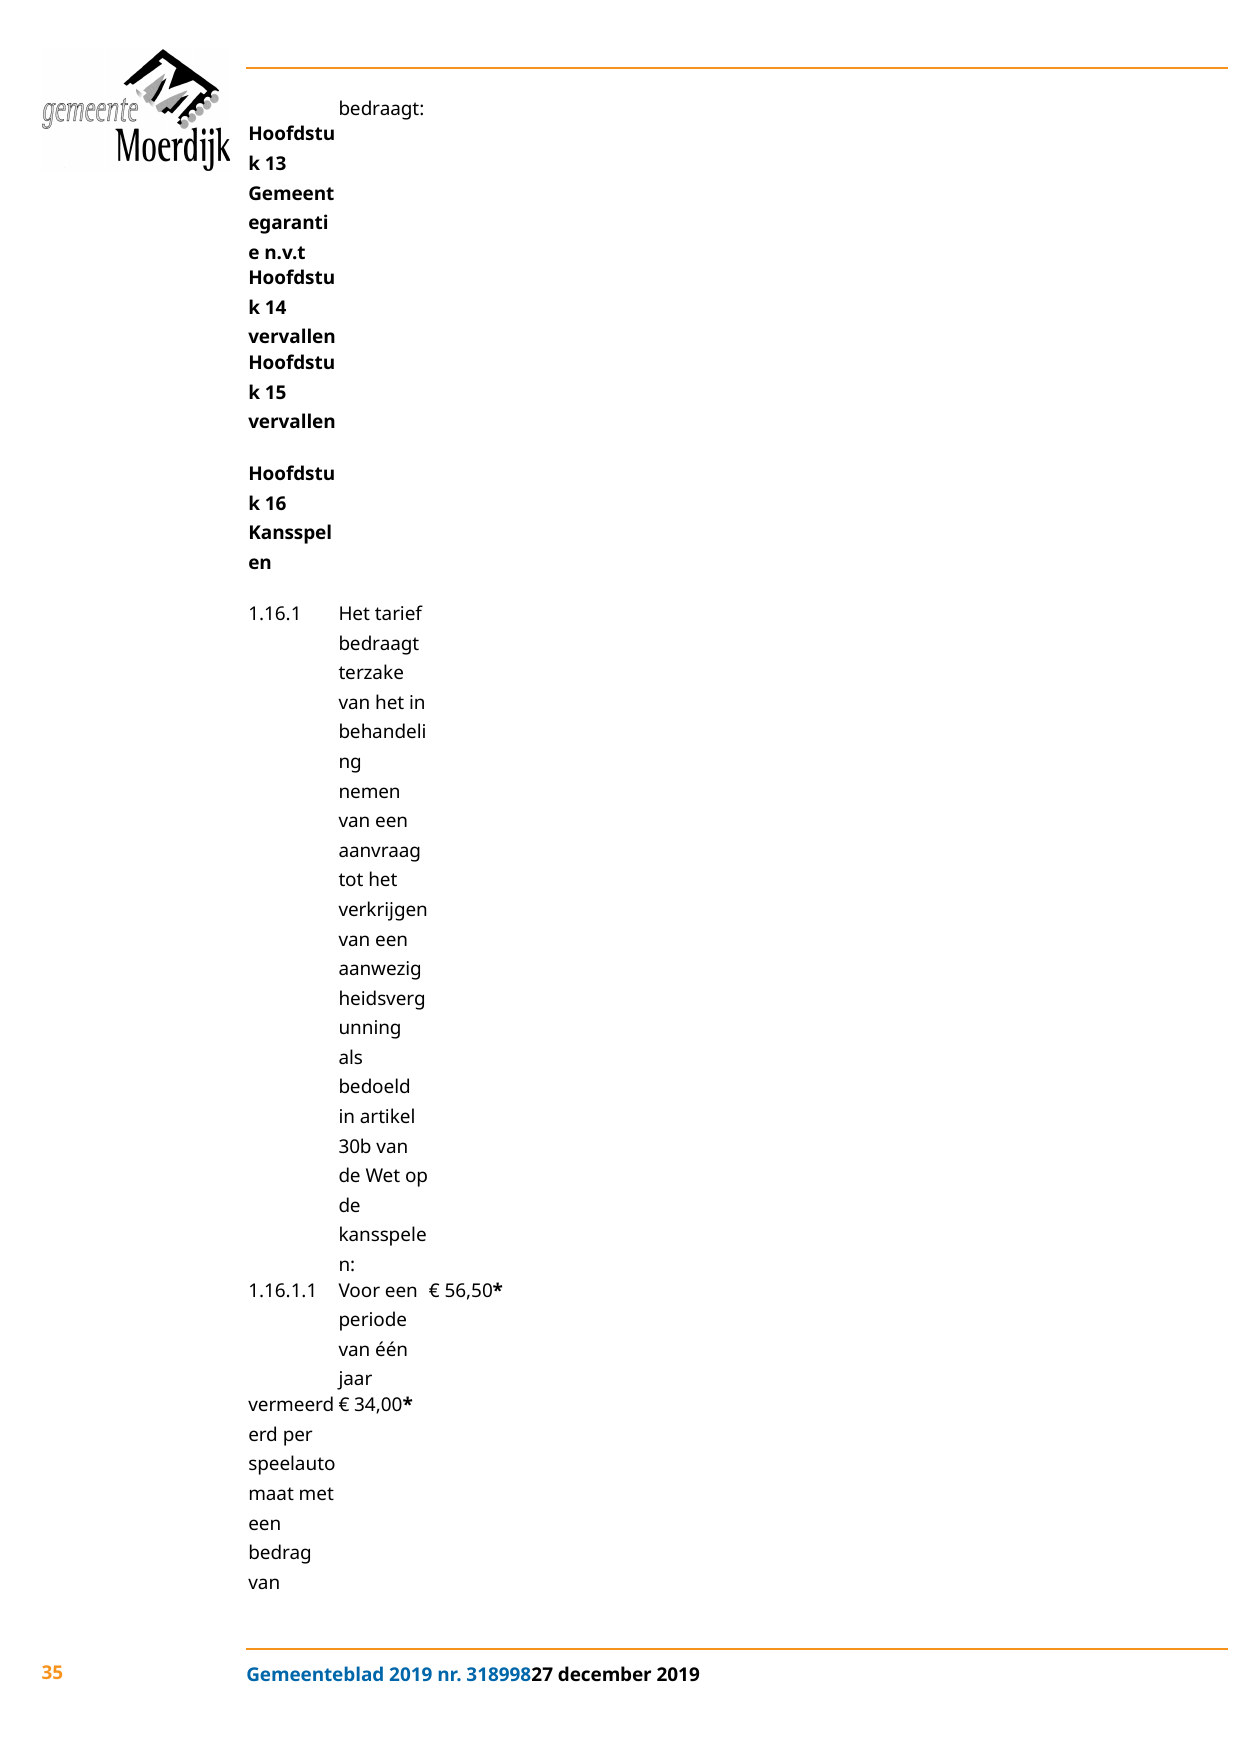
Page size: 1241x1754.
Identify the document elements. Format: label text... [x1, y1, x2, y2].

table_cell 1.16.1 [248, 600, 338, 1277]
table_cell vermeerderd per speelautomaat met een bedrag van [248, 1391, 338, 1594]
table_cell [248, 95, 338, 121]
table_cell Hoofdstuk 16 Kansspelen [248, 460, 338, 574]
table_cell 1.16.1.1 [248, 1277, 338, 1391]
picture [41, 47, 231, 172]
table_cell [248, 575, 338, 600]
table_cell Het tarief bedraagt terzake van het in behandeling nemen van een aanvraag tot het verkrijgen van een aanwezigheidsvergunning als bedoeld in artikel 30b van de Wet op de kansspelen: [338, 600, 429, 1277]
table_cell [429, 95, 519, 121]
table_cell € 34,00* [338, 1391, 429, 1594]
table_cell bedraagt: [338, 95, 429, 121]
table_cell [429, 600, 519, 1277]
table_cell € 56,50* [429, 1277, 519, 1391]
table_cell Hoofdstuk 14 vervallen [248, 265, 338, 349]
table_cell Hoofdstuk 15 vervallen [248, 350, 338, 434]
table_cell Hoofdstuk 13 Gemeentegarantie n.v.t [248, 121, 338, 264]
table_cell [248, 434, 338, 460]
table_cell Voor een periode van één jaar [338, 1277, 429, 1391]
